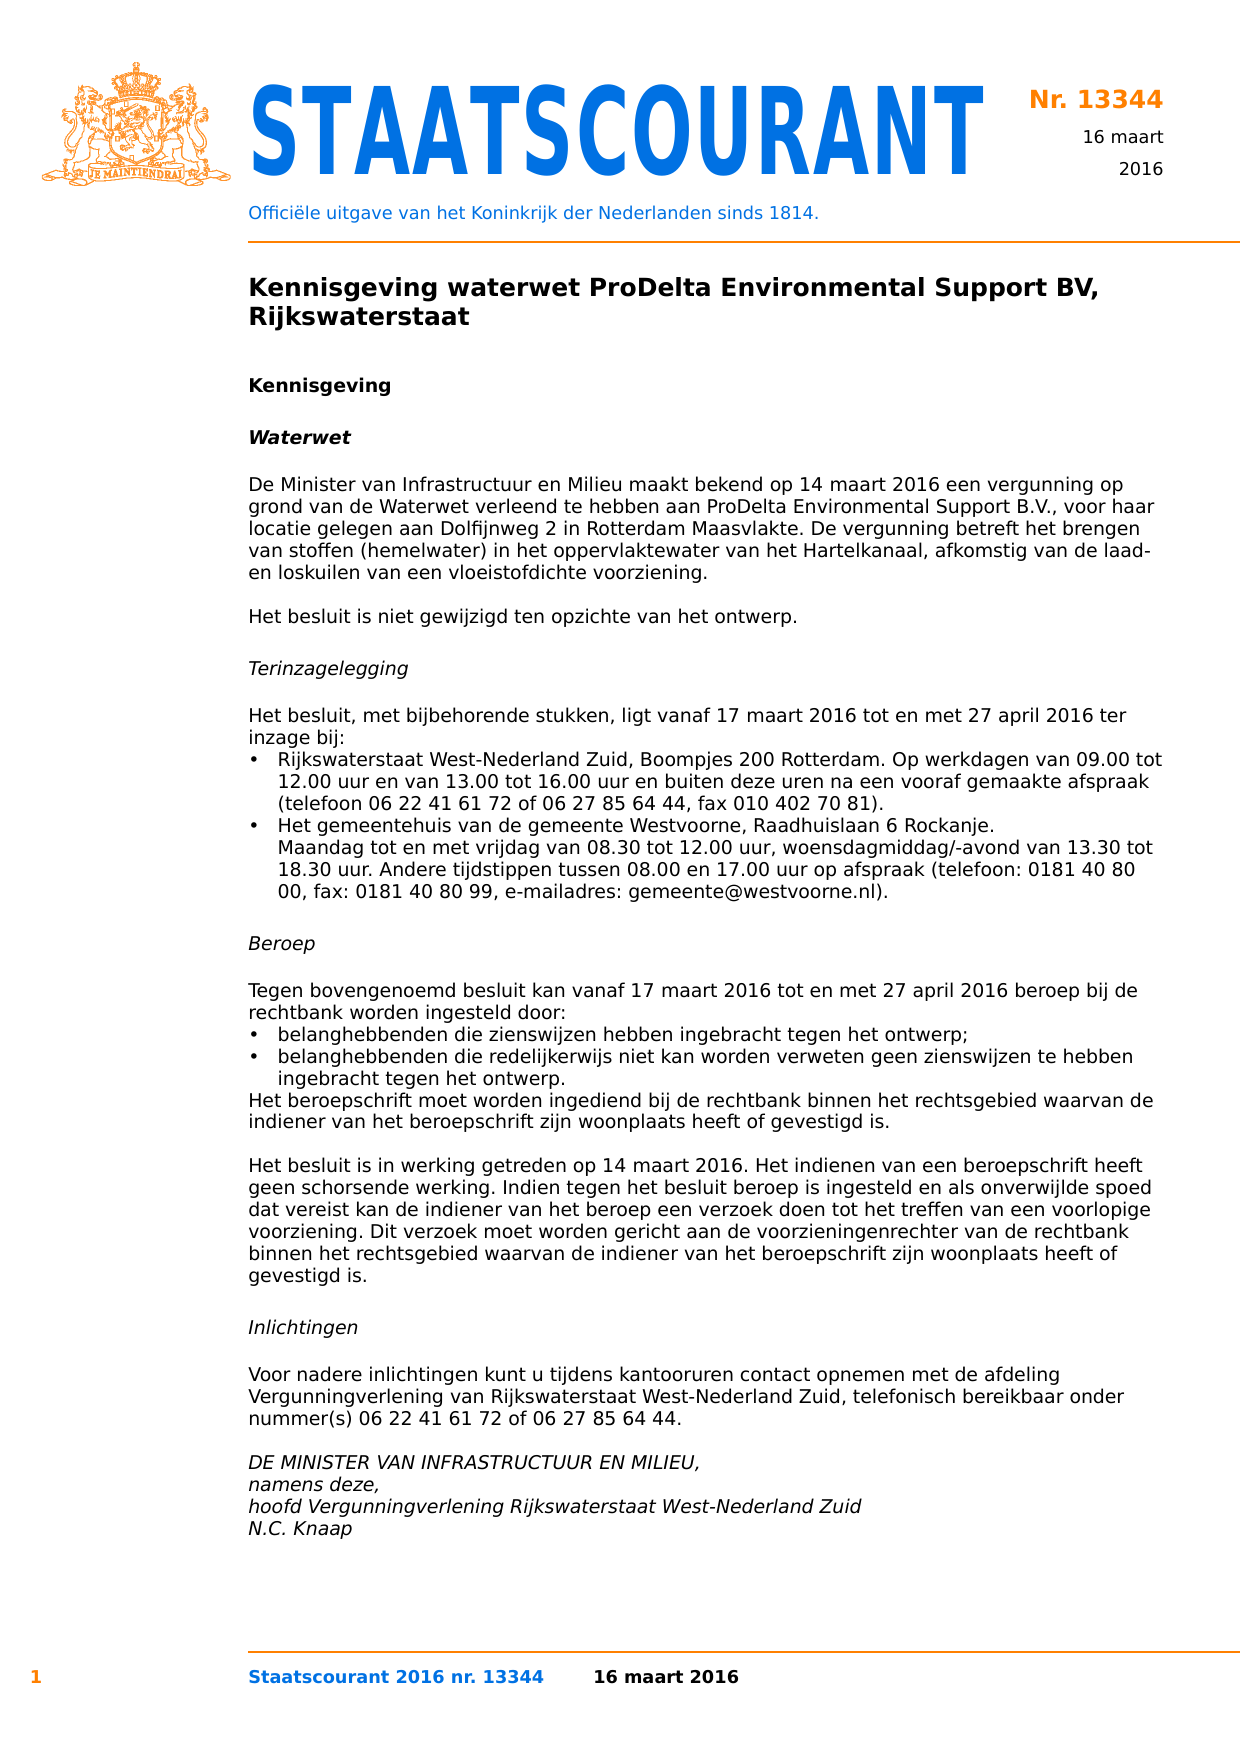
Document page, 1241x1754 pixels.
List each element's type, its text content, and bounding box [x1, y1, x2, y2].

table_cell 2016 [998, 153, 1240, 203]
table_cell 16 maart [998, 121, 1240, 153]
text • Rijkswaterstaat West-Nederland Zuid, Boompjes 200 Rotterdam. Op werkdagen van 09.00 tot 12.00 uur en van 13.00 tot 16.00 uur en buiten deze uren na een vooraf gemaakte afspraak (telefoon 06 22 41 61 72 of 06 27 85 64 44, fax 010 402 70 81). [248, 749, 1163, 815]
text Het besluit, met bijbehorende stukken, ligt vanaf 17 maart 2016 tot en met 27 april 2016 ter inzage bij: [248, 705, 1163, 749]
text De Minister van Infrastructuur en Milieu maakt bekend op 14 maart 2016 een vergunning op grond van de Waterwet verleend te hebben aan ProDelta Environmental Support B.V., voor haar locatie gelegen aan Dolfijnweg 2 in Rotterdam Maasvlakte. De vergunning betreft het brengen van stoffen (hemelwater) in het oppervlaktewater van het Hartelkanaal, afkomstig van de laad- en loskuilen van een vloeistofdichte voorziening. [248, 474, 1163, 584]
text DE MINISTER VAN INFRASTRUCTUUR EN MILIEU, namens deze, hoofd Vergunningverlening Rijkswaterstaat West-Nederland Zuid N.C. Knaap [248, 1452, 1163, 1540]
text Het beroepschrift moet worden ingediend bij de rechtbank binnen het rechtsgebied waarvan de indiener van het beroepschrift zijn woonplaats heeft of gevestigd is. [248, 1089, 1163, 1133]
subtitle Kennisgeving waterwet ProDelta Environmental Support BV, Rijkswaterstaat [248, 273, 1163, 331]
table_header STAATSCOURANT [248, 62, 998, 203]
text • belanghebbenden die zienswijzen hebben ingebracht tegen het ontwerp; [248, 1023, 1163, 1046]
text Voor nadere inlichtingen kunt u tijdens kantooruren contact opnemen met de afdeling Vergunningverlening van Rijkswaterstaat West-Nederland Zuid, telefonisch bereikbaar onder nummer(s) 06 22 41 61 72 of 06 27 85 64 44. [248, 1364, 1163, 1430]
text Maandag tot en met vrijdag van 08.30 tot 12.00 uur, woensdagmiddag/-avond van 13.30 tot 18.30 uur. Andere tijdstippen tussen 08.00 en 17.00 uur op afspraak (telefoon: 0181 40 80 00, fax: 0181 40 80 99, e-mailadres: gemeente@westvoorne.nl). [277, 837, 1163, 903]
picture [41, 62, 231, 186]
text • Het gemeentehuis van de gemeente Westvoorne, Raadhuislaan 6 Rockanje. [248, 815, 1163, 837]
text • belanghebbenden die redelijkerwijs niet kan worden verweten geen zienswijzen te hebben ingebracht tegen het ontwerp. [248, 1046, 1163, 1089]
subtitle Inlichtingen [248, 1317, 1163, 1339]
text Het besluit is in werking getreden op 14 maart 2016. Het indienen van een beroepschrift heeft geen schorsende werking. Indien tegen het besluit beroep is ingesteld en als onverwijlde spoed dat vereist kan de indiener van het beroep een verzoek doen tot het treffen van een voorlopige voorziening. Dit verzoek moet worden gericht aan de voorzieningenrechter van de rechtbank binnen het rechtsgebied waarvan de indiener van het beroepschrift zijn woonplaats heeft of gevestigd is. [248, 1155, 1163, 1287]
text Het besluit is niet gewijzigd ten opzichte van het ontwerp. [248, 606, 1163, 628]
table_header Nr. 13344 [998, 62, 1240, 121]
subtitle Kennisgeving [248, 375, 1163, 397]
subtitle Beroep [248, 933, 1163, 954]
table_header [25, 62, 248, 241]
subtitle Waterwet [248, 427, 1163, 449]
subtitle Terinzagelegging [248, 658, 1163, 680]
table_cell Officiële uitgave van het Koninkrijk der Nederlanden sinds 1814. [248, 203, 1240, 241]
text Tegen bovengenoemd besluit kan vanaf 17 maart 2016 tot en met 27 april 2016 beroep bij de rechtbank worden ingesteld door: [248, 979, 1163, 1023]
